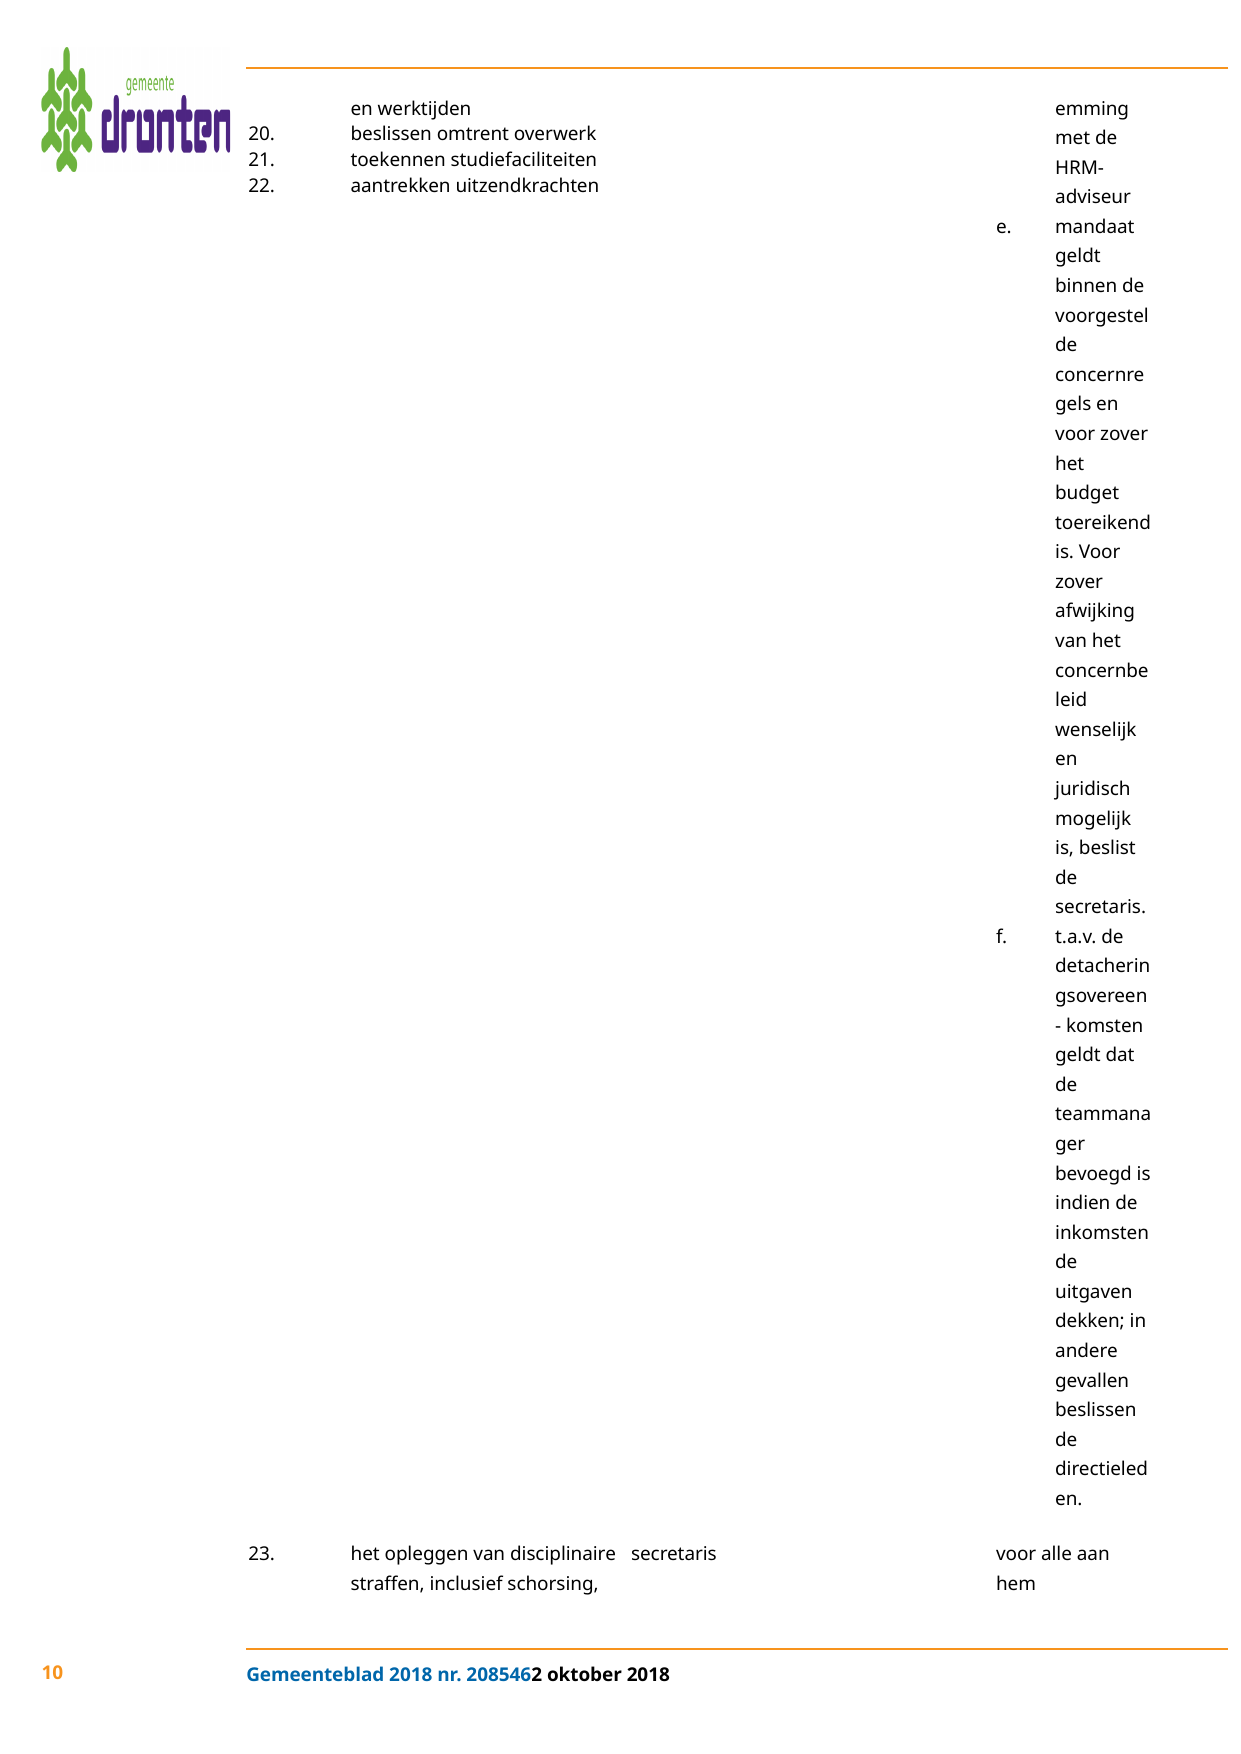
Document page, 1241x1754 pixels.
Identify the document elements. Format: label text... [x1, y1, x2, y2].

table_cell 21. [248, 146, 350, 172]
table_cell secretaris [631, 1541, 996, 1596]
table_cell 23. [248, 1541, 350, 1596]
table_cell het opleggen van disciplinaire straffen, inclusief schorsing, [350, 1541, 631, 1596]
table_cell [248, 95, 350, 121]
table_cell 20. [248, 121, 350, 146]
table_cell [631, 95, 996, 1541]
table_cell en werktijden [350, 95, 631, 121]
table_cell aantrekken uitzendkrachten [350, 172, 631, 1541]
table_cell toekennen studiefaciliteiten [350, 146, 631, 172]
table_cell emming met de HRM-adviseur mandaat geldt binnen de voorgestelde concernregels en voor zover het budget toereikend is. Voor zover afwijking van het concernbeleid wenselijk en juridisch mogelijk is, beslist de secretaris. t.a.v. de detacheringsovereen- komsten geldt dat de teammanager bevoegd is indien de inkomsten de uitgaven dekken; in andere gevallen beslissen de directieleden. [996, 95, 1152, 1541]
table_cell beslissen omtrent overwerk [350, 121, 631, 146]
table_cell 22. [248, 172, 350, 1541]
picture [41, 47, 231, 172]
table_cell voor alle aan hem [996, 1541, 1152, 1596]
